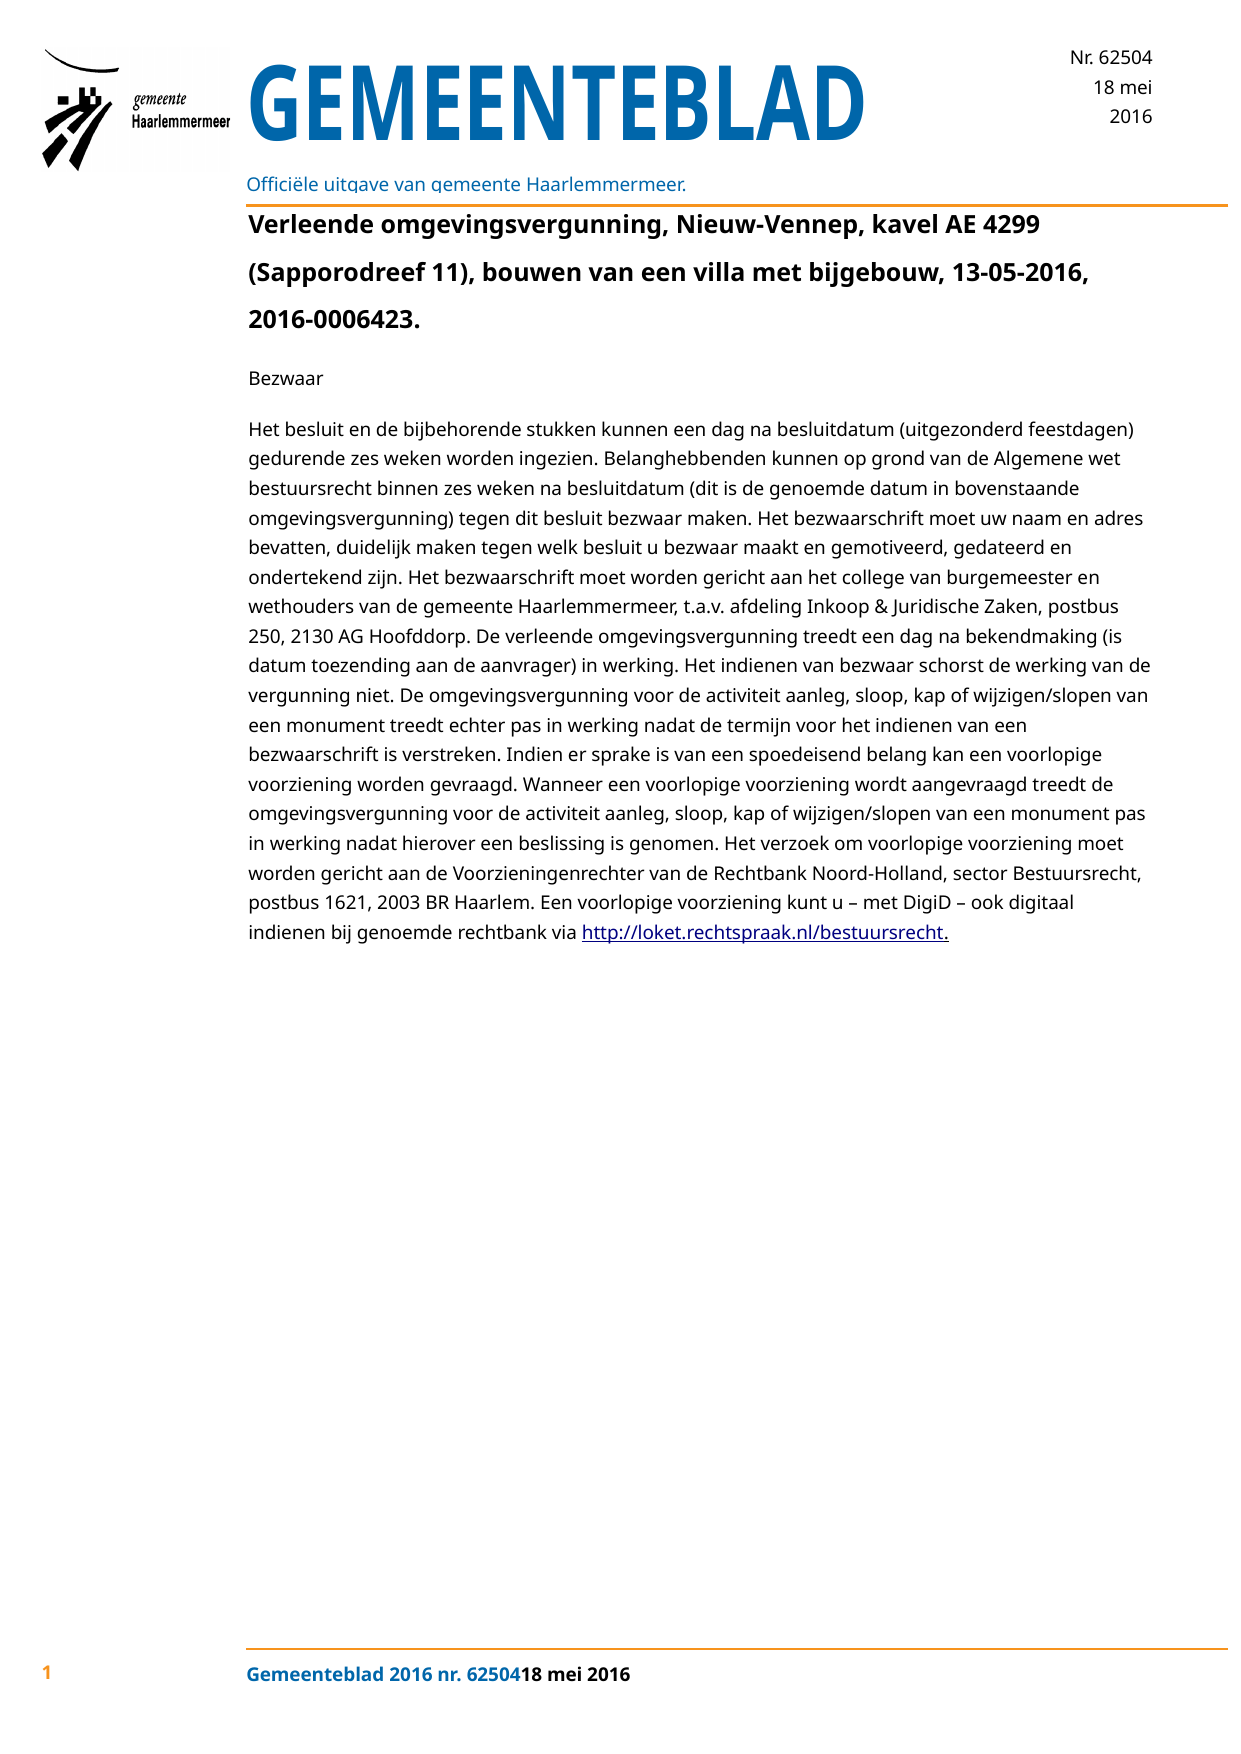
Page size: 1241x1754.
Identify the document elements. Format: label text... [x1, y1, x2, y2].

text Bezwaar [248, 366, 1152, 391]
text Verleende omgevingsvergunning, Nieuw-Vennep, kavel AE 4299 (Sapporodreef 11), bouwen van een villa met bijgebouw, 13-05-2016, 2016-0006423. [248, 207, 1152, 336]
text Het besluit en de bijbehorende stukken kunnen een dag na besluitdatum (uitgezonderd feestdagen) gedurende zes weken worden ingezien. Belanghebbenden kunnen op grond van de Algemene wet bestuursrecht binnen zes weken na besluitdatum (dit is de genoemde datum in bovenstaande omgevingsvergunning) tegen dit besluit bezwaar maken. Het bezwaarschrift moet uw naam en adres bevatten, duidelijk maken tegen welk besluit u bezwaar maakt en gemotiveerd, gedateerd en ondertekend zijn. Het bezwaarschrift moet worden gericht aan het college van burgemeester en wethouders van de gemeente Haarlemmermeer, t.a.v. afdeling Inkoop & Juridische Zaken, postbus 250, 2130 AG Hoofddorp. De verleende omgevingsvergunning treedt een dag na bekendmaking (is datum toezending aan de aanvrager) in werking. Het indienen van bezwaar schorst de werking van de vergunning niet. De omgevingsvergunning voor de activiteit aanleg, sloop, kap of wijzigen/slopen van een monument treedt echter pas in werking nadat de termijn voor het indienen van een bezwaarschrift is verstreken. Indien er sprake is van een spoedeisend belang kan een voorlopige voorziening worden gevraagd. Wanneer een voorlopige voorziening wordt aangevraagd treedt de omgevingsvergunning voor de activiteit aanleg, sloop, kap of wijzigen/slopen van een monument pas in werking nadat hierover een beslissing is genomen. Het verzoek om voorlopige voorziening moet worden gericht aan de Voorzieningenrechter van de Rechtbank Noord-Holland, sector Bestuursrecht, postbus 1621, 2003 BR Haarlem. Een voorlopige voorziening kunt u – met DigiD – ook digitaal indienen bij genoemde rechtbank via http://loket.rechtspraak.nl/bestuursrecht. [248, 416, 1152, 944]
picture [41, 47, 231, 172]
